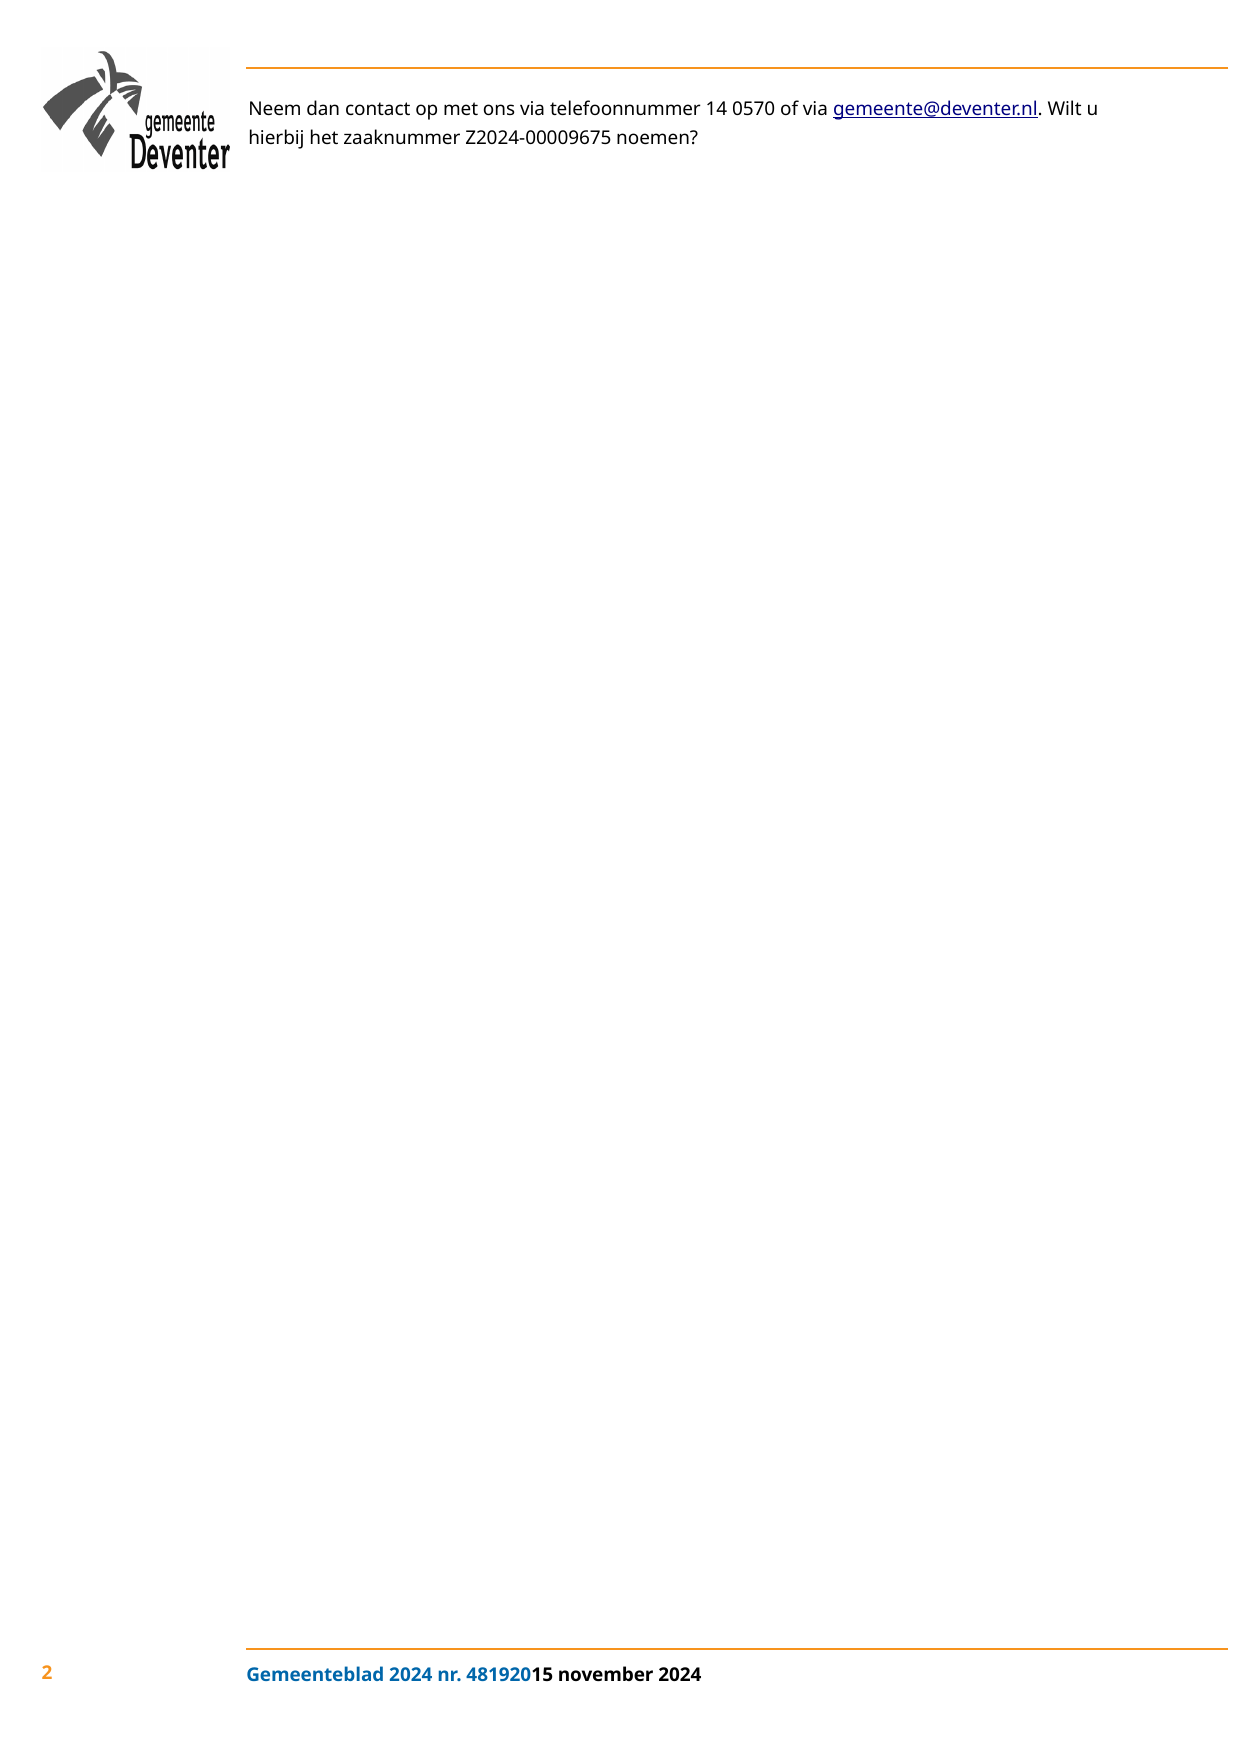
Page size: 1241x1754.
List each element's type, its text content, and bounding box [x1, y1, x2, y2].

picture [41, 47, 231, 172]
text Neem dan contact op met ons via telefoonnummer 14 0570 of via gemeente@deventer.nl. Wilt u hierbij het zaaknummer Z2024-00009675 noemen? [248, 95, 1152, 150]
